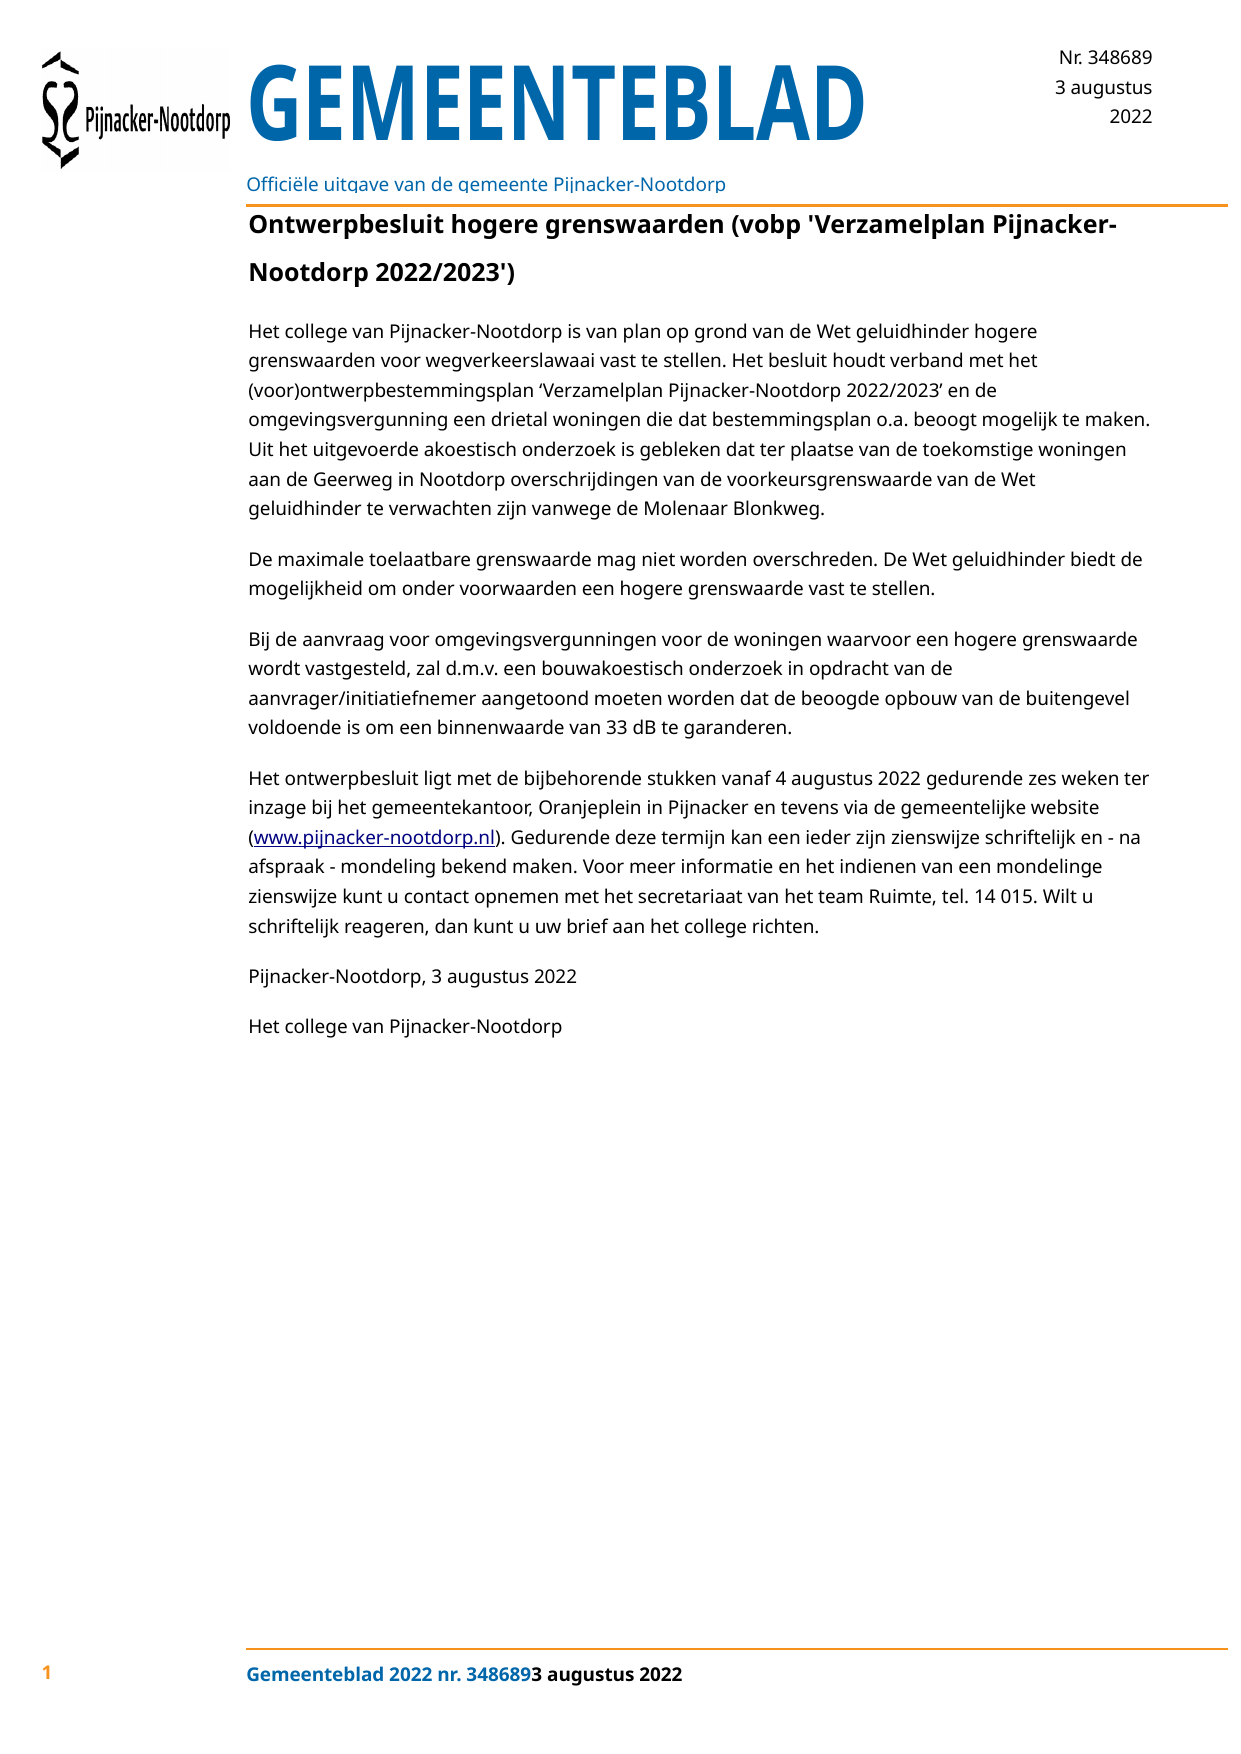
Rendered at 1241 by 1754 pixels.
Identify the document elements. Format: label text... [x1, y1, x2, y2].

text De maximale toelaatbare grenswaarde mag niet worden overschreden. De Wet geluidhinder biedt de mogelijkheid om onder voorwaarden een hogere grenswaarde vast te stellen. [248, 546, 1152, 601]
text Pijnacker-Nootdorp, 3 augustus 2022 [248, 963, 1152, 989]
text Bij de aanvraag voor omgevingsvergunningen voor de woningen waarvoor een hogere grenswaarde wordt vastgesteld, zal d.m.v. een bouwakoestisch onderzoek in opdracht van de aanvrager/initiatiefnemer aangetoond moeten worden dat de beoogde opbouw van de buitengevel voldoende is om een binnenwaarde van 33 dB te garanderen. [248, 626, 1152, 740]
text Het college van Pijnacker-Nootdorp is van plan op grond van de Wet geluidhinder hogere grenswaarden voor wegverkeerslawaai vast te stellen. Het besluit houdt verband met het (voor)ontwerpbestemmingsplan ‘Verzamelplan Pijnacker-Nootdorp 2022/2023’ en de omgevingsvergunning een drietal woningen die dat bestemmingsplan o.a. beoogt mogelijk te maken. Uit het uitgevoerde akoestisch onderzoek is gebleken dat ter plaatse van de toekomstige woningen aan de Geerweg in Nootdorp overschrijdingen van de voorkeursgrenswaarde van de Wet geluidhinder te verwachten zijn vanwege de Molenaar Blonkweg. [248, 318, 1152, 521]
text Het ontwerpbesluit ligt met de bijbehorende stukken vanaf 4 augustus 2022 gedurende zes weken ter inzage bij het gemeentekantoor, Oranjeplein in Pijnacker en tevens via de gemeentelijke website (www.pijnacker-nootdorp.nl). Gedurende deze termijn kan een ieder zijn zienswijze schriftelijk en - na afspraak - mondeling bekend maken. Voor meer informatie en het indienen van een mondelinge zienswijze kunt u contact opnemen met het secretariaat van het team Ruimte, tel. 14 015. Wilt u schriftelijk reageren, dan kunt u uw brief aan het college richten. [248, 765, 1152, 939]
picture [41, 47, 231, 172]
text Ontwerpbesluit hogere grenswaarden (vobp 'Verzamelplan Pijnacker-Nootdorp 2022/2023') [248, 207, 1152, 288]
text Het college van Pijnacker-Nootdorp [248, 1014, 1152, 1039]
